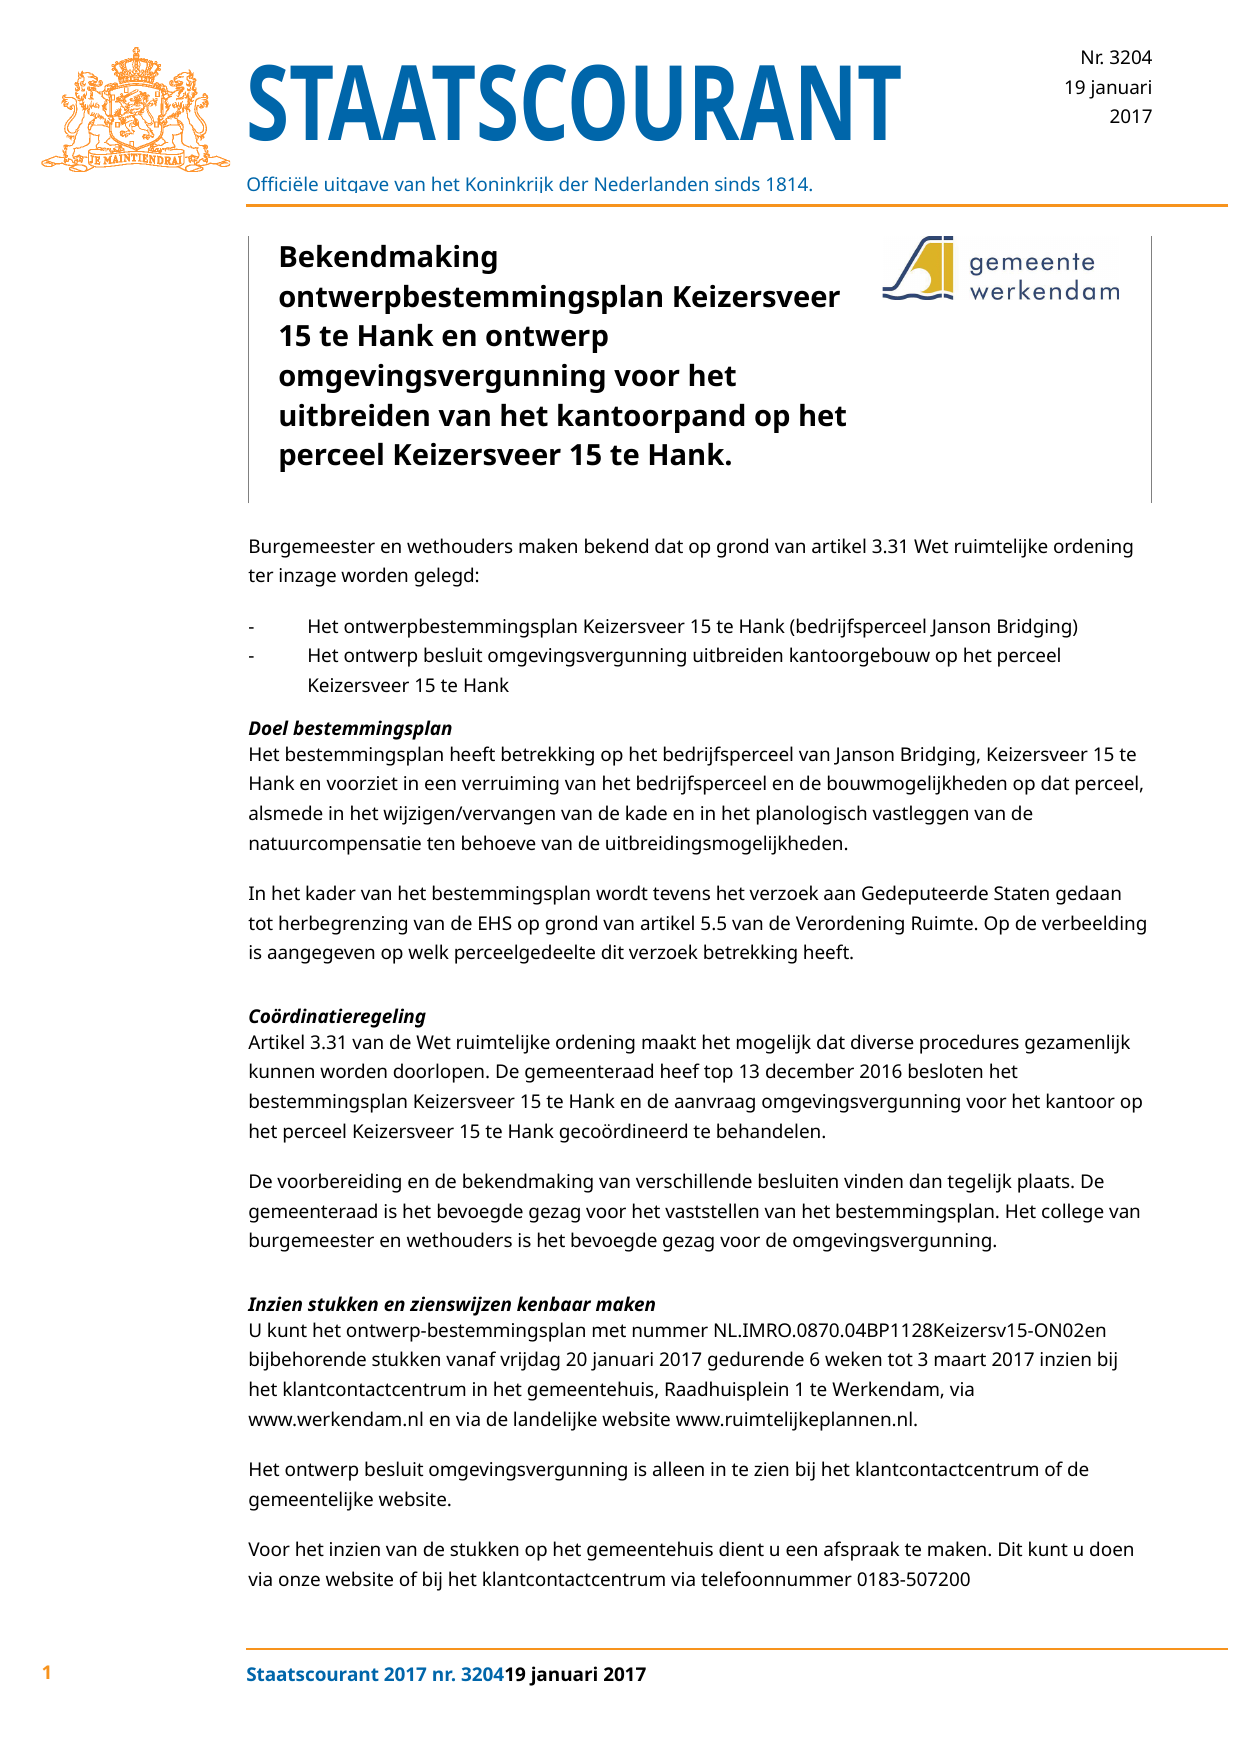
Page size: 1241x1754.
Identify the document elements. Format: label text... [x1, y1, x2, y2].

text Artikel 3.31 van de Wet ruimtelijke ordening maakt het mogelijk dat diverse procedures gezamenlijk kunnen worden doorlopen. De gemeenteraad heef top 13 december 2016 besloten het bestemmingsplan Keizersveer 15 te Hank en de aanvraag omgevingsvergunning voor het kantoor op het perceel Keizersveer 15 te Hank gecoördineerd te behandelen. [248, 1029, 1152, 1143]
text Voor het inzien van de stukken op het gemeentehuis dient u een afspraak te maken. Dit kunt u doen via onze website of bij het klantcontactcentrum via telefoonnummer 0183-507200 [248, 1536, 1152, 1592]
text U kunt het ontwerp-bestemmingsplan met nummer NL.IMRO.0870.04BP1128Keizersv15-ON02en bijbehorende stukken vanaf vrijdag 20 januari 2017 gedurende 6 weken tot 3 maart 2017 inzien bij het klantcontactcentrum in het gemeentehuis, Raadhuisplein 1 te Werkendam, via www.werkendam.nl en via de landelijke website www.ruimtelijkeplannen.nl. [248, 1317, 1152, 1432]
list Het ontwerp besluit omgevingsvergunning uitbreiden kantoorgebouw op het perceel Keizersveer 15 te Hank [248, 643, 1152, 698]
list Het ontwerpbestemmingsplan Keizersveer 15 te Hank (bedrijfsperceel Janson Bridging) [248, 613, 1152, 639]
picture [41, 47, 231, 172]
text Het bestemmingsplan heeft betrekking op het bedrijfsperceel van Janson Bridging, Keizersveer 15 te Hank en voorziet in een verruiming van het bedrijfsperceel en de bouwmogelijkheden op dat perceel, alsmede in het wijzigen/vervangen van de kade en in het planologisch vastleggen van de natuurcompensatie ten behoeve van de uitbreidingsmogelijkheden. [248, 741, 1152, 856]
text In het kader van het bestemmingsplan wordt tevens het verzoek aan Gedeputeerde Staten gedaan tot herbegrenzing van de EHS op grond van artikel 5.5 van de Verordening Ruimte. Op de verbeelding is aangegeven op welk perceelgedeelte dit verzoek betrekking heeft. [248, 880, 1152, 965]
text Doel bestemmingsplan [248, 715, 1152, 741]
picture [882, 236, 1119, 300]
text De voorbereiding en de bekendmaking van verschillende besluiten vinden dan tegelijk plaats. De gemeenteraad is het bevoegde gezag voor het vaststellen van het bestemmingsplan. Het college van burgemeester en wethouders is het bevoegde gezag voor de omgevingsvergunning. [248, 1168, 1152, 1253]
text Het ontwerp besluit omgevingsvergunning is alleen in te zien bij het klantcontactcentrum of de gemeentelijke website. [248, 1456, 1152, 1512]
table_header Bekendmaking ontwerpbestemmingsplan Keizersveer 15 te Hank en ontwerp omgevingsvergunning voor het uitbreiden van het kantoorpand op het perceel Keizersveer 15 te Hank. [249, 236, 850, 503]
text Inzien stukken en zienswijzen kenbaar maken [248, 1291, 1152, 1317]
text Burgemeester en wethouders maken bekend dat op grond van artikel 3.31 Wet ruimtelijke ordening ter inzage worden gelegd: [248, 533, 1152, 588]
text Coördinatieregeling [248, 1003, 1152, 1029]
table_header [850, 236, 1151, 503]
